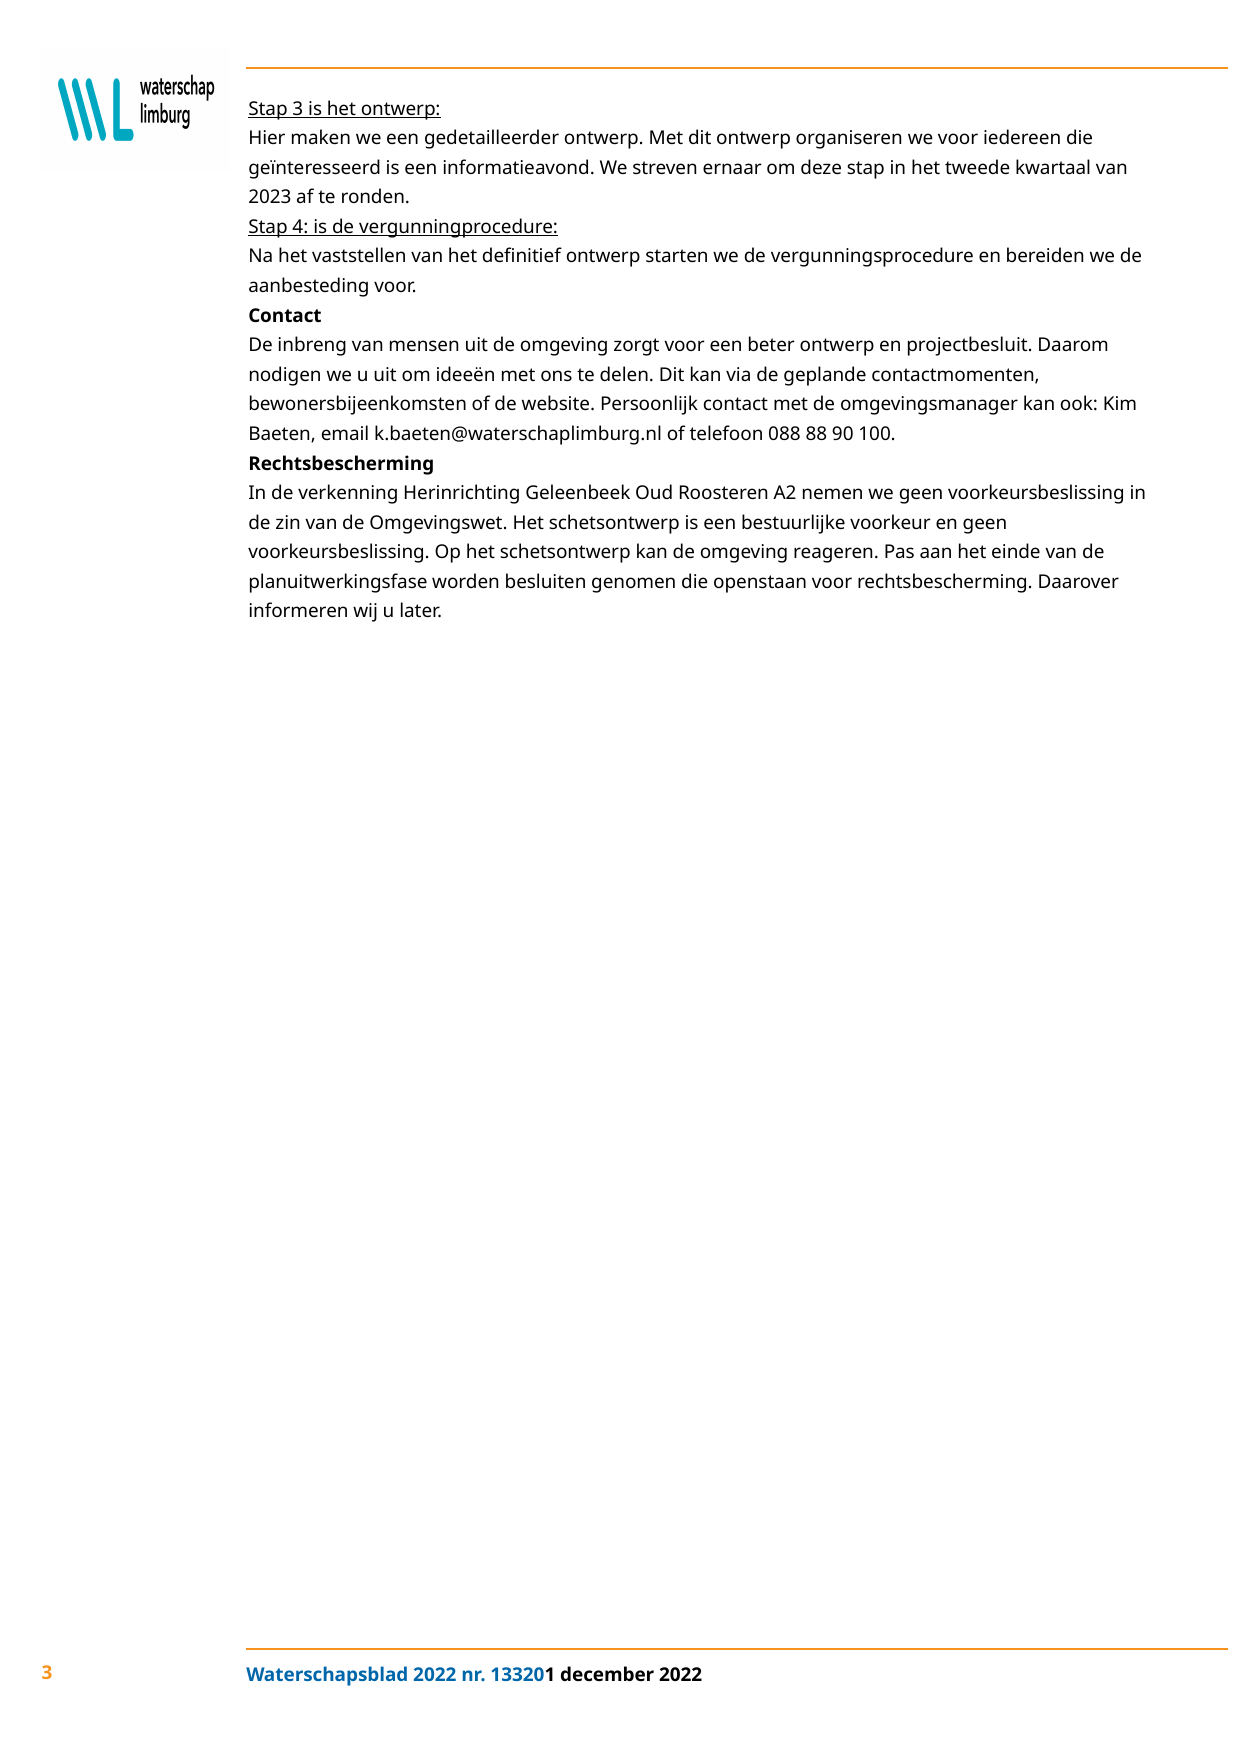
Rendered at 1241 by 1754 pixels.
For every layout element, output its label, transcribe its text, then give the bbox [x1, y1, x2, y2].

picture [41, 47, 231, 172]
text Rechtsbescherming [248, 450, 1152, 476]
text In de verkenning Herinrichting Geleenbeek Oud Roosteren A2 nemen we geen voorkeursbeslissing in de zin van de Omgevingswet. Het schetsontwerp is een bestuurlijke voorkeur en geen voorkeursbeslissing. Op het schetsontwerp kan de omgeving reageren. Pas aan het einde van de planuitwerkingsfase worden besluiten genomen die openstaan voor rechtsbescherming. Daarover informeren wij u later. [248, 479, 1152, 623]
text Hier maken we een gedetailleerder ontwerp. Met dit ontwerp organiseren we voor iedereen die geïnteresseerd is een informatieavond. We streven ernaar om deze stap in het tweede kwartaal van 2023 af te ronden. [248, 124, 1152, 209]
text De inbreng van mensen uit de omgeving zorgt voor een beter ontwerp en projectbesluit. Daarom nodigen we u uit om ideeën met ons te delen. Dit kan via de geplande contactmomenten, bewonersbijeenkomsten of de website. Persoonlijk contact met de omgevingsmanager kan ook: Kim Baeten, email k.baeten@waterschaplimburg.nl of telefoon 088 88 90 100. [248, 331, 1152, 446]
text Na het vaststellen van het definitief ontwerp starten we de vergunningsprocedure en bereiden we de aanbesteding voor. [248, 243, 1152, 298]
text Stap 4: is de vergunningprocedure: [248, 213, 1152, 239]
text Stap 3 is het ontwerp: [248, 95, 1152, 121]
text Contact [248, 302, 1152, 328]
